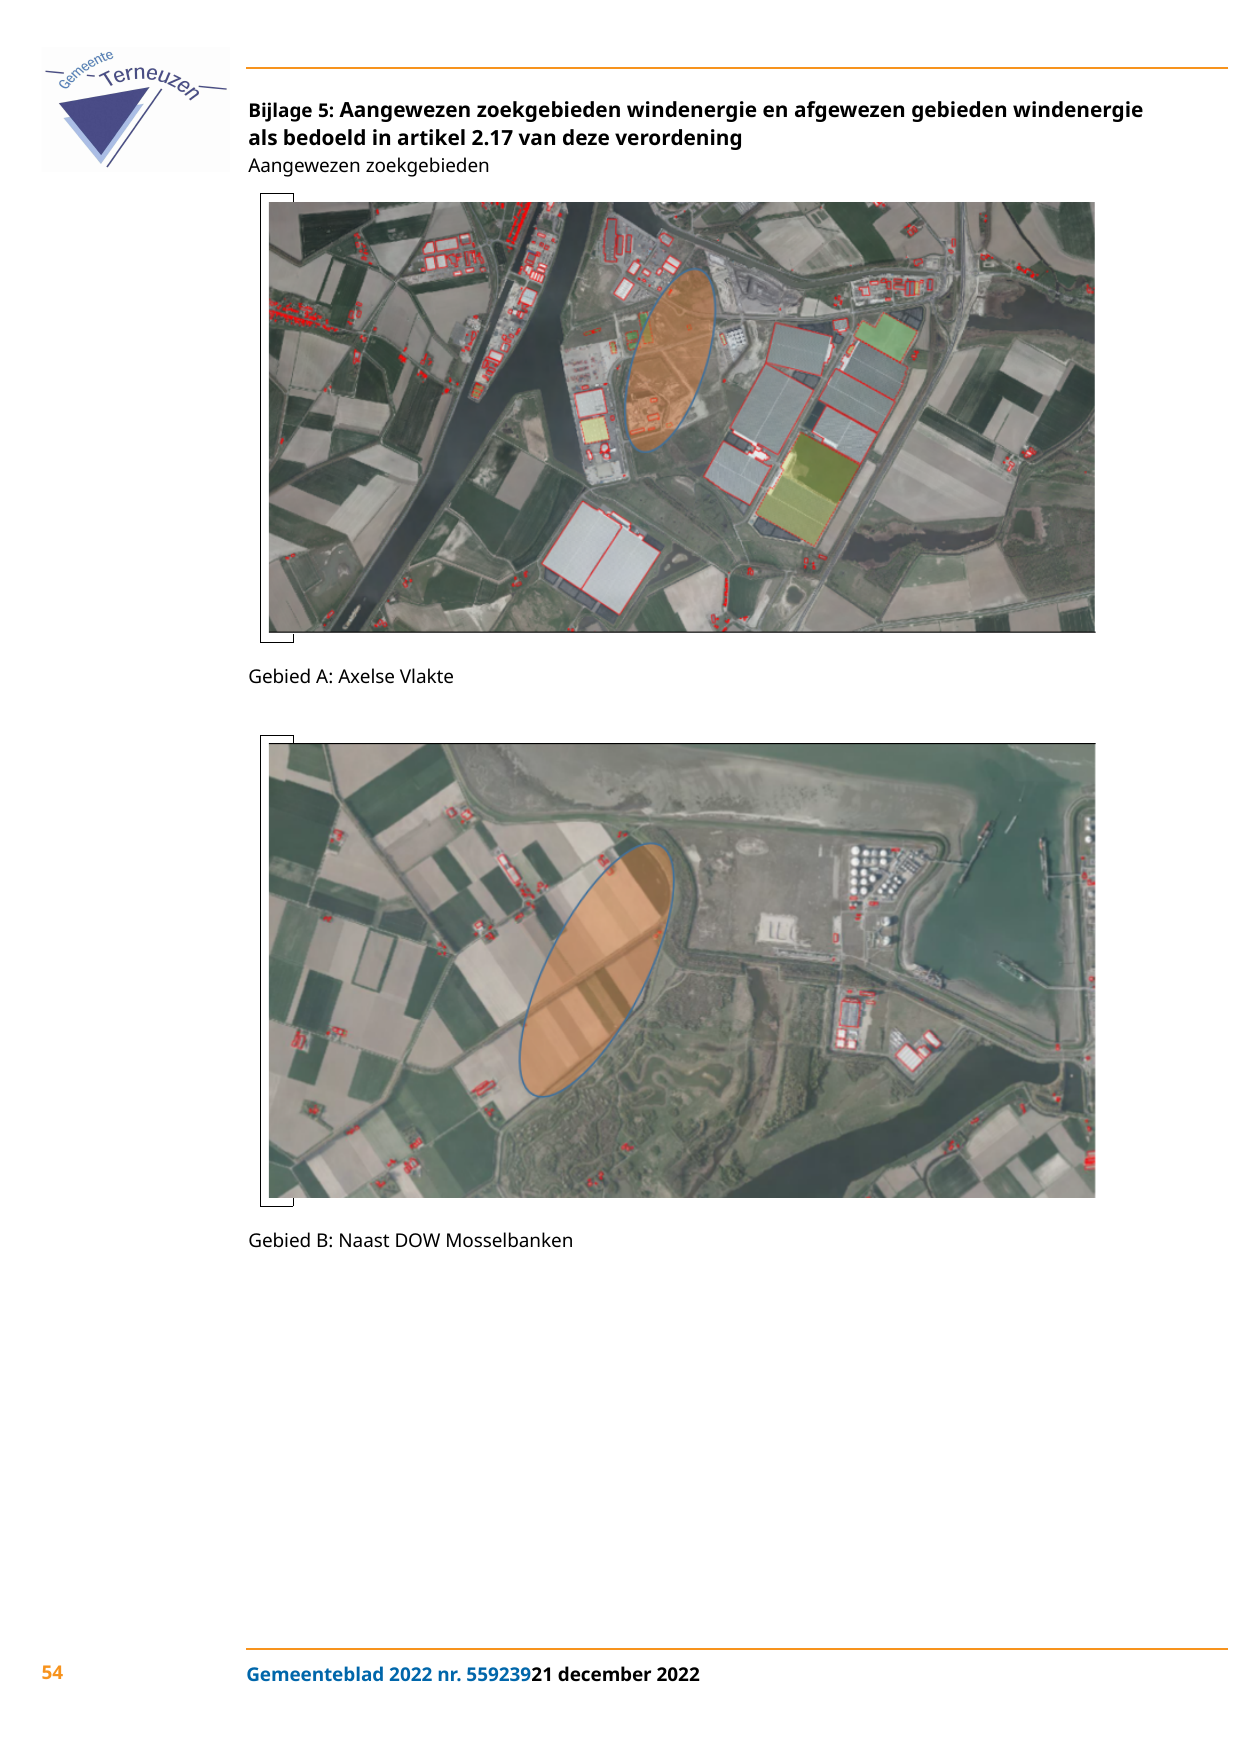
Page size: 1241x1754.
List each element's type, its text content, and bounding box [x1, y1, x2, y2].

picture [268, 202, 1096, 634]
text Gebied A: Axelse Vlakte [248, 664, 1152, 689]
picture [41, 47, 231, 172]
picture [268, 743, 1096, 1198]
text Bijlage 5: Aangewezen zoekgebieden windenergie en afgewezen gebieden windenergie als bedoeld in artikel 2.17 van deze verordening [248, 95, 1152, 152]
text Gebied B: Naast DOW Mosselbanken [248, 1227, 1152, 1253]
text Aangewezen zoekgebieden [248, 152, 1152, 177]
